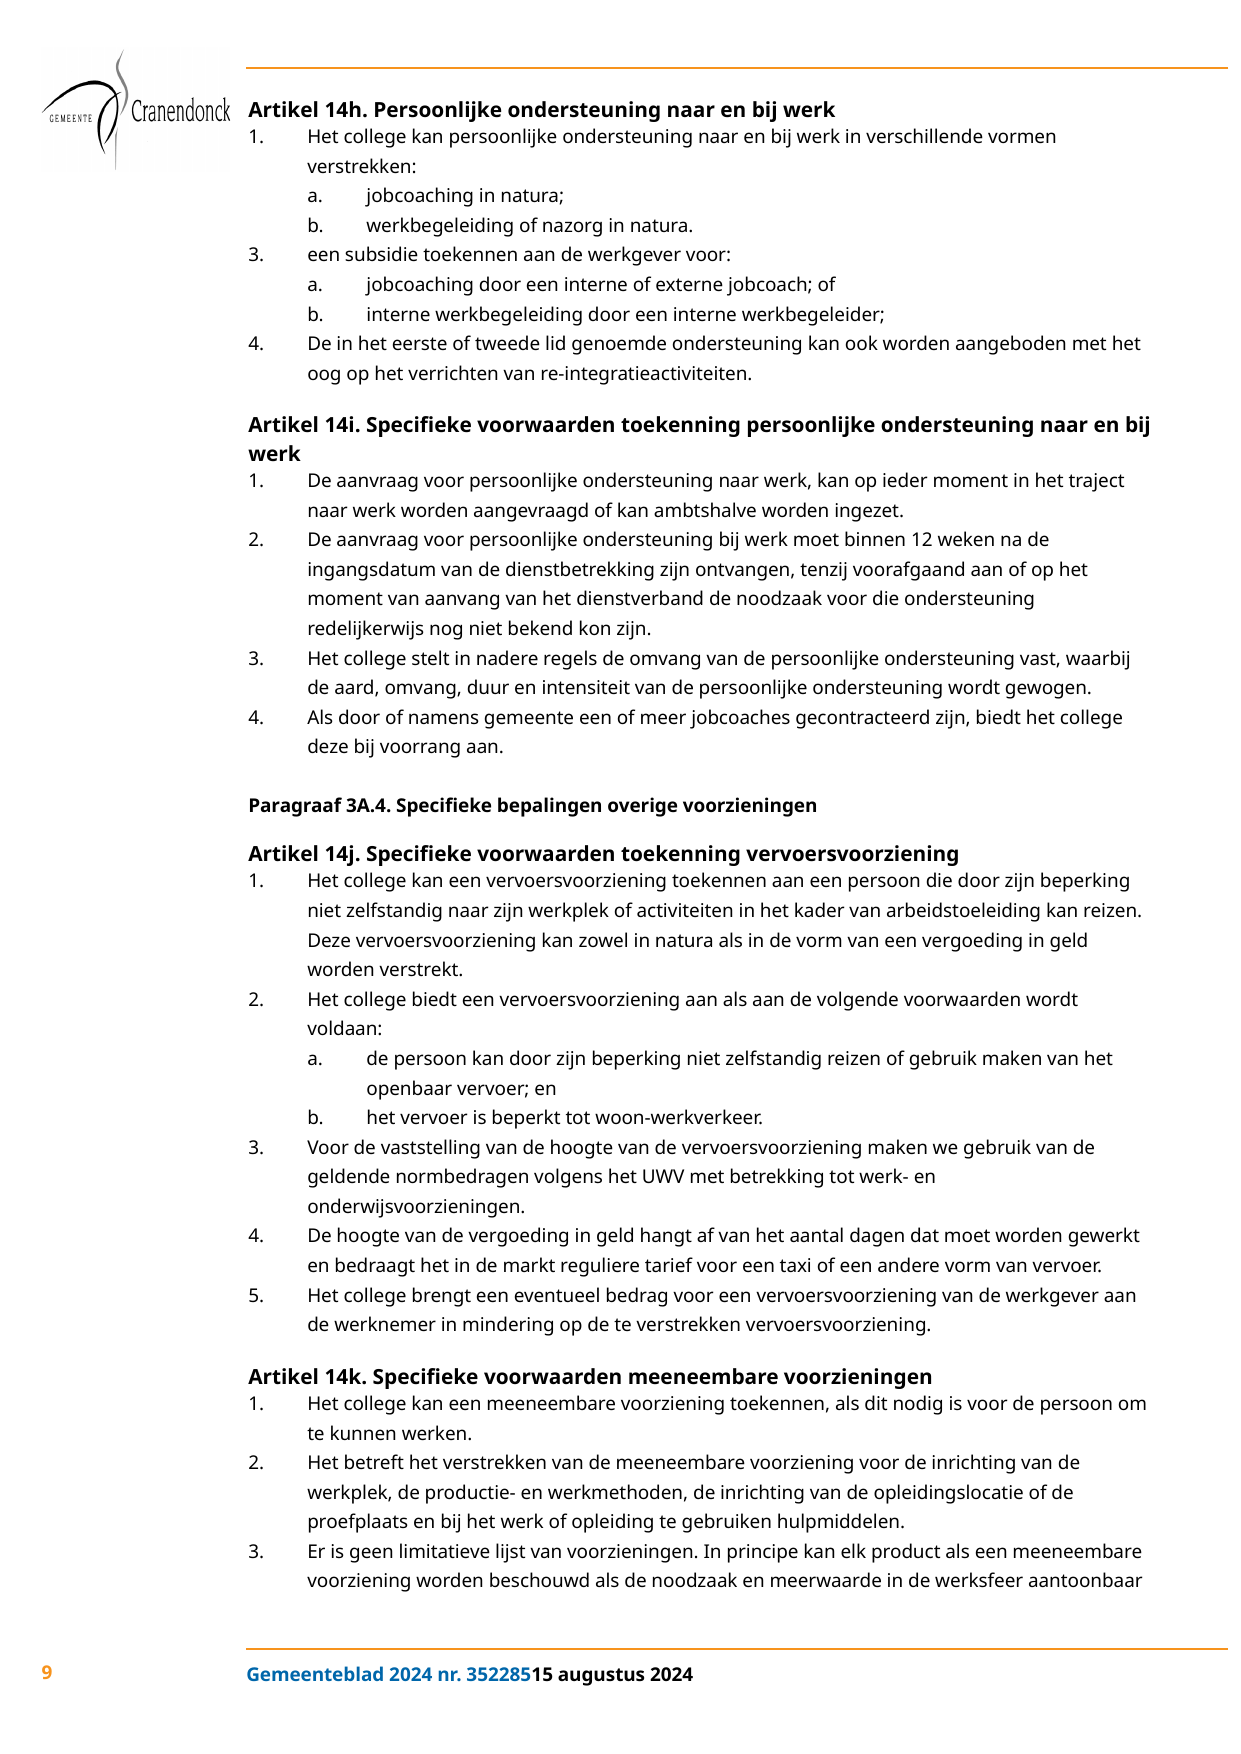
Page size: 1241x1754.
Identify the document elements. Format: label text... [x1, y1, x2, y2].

text Artikel 14h. Persoonlijke ondersteuning naar en bij werk [248, 95, 1152, 123]
list Het college stelt in nadere regels de omvang van de persoonlijke ondersteuning vast, waarbij de aard, omvang, duur en intensiteit van de persoonlijke ondersteuning wordt gewogen. [248, 645, 1152, 700]
list De aanvraag voor persoonlijke ondersteuning naar werk, kan op ieder moment in het traject naar werk worden aangevraagd of kan ambtshalve worden ingezet. [248, 467, 1152, 522]
list Het college kan een vervoersvoorziening toekennen aan een persoon die door zijn beperking niet zelfstandig naar zijn werkplek of activiteiten in het kader van arbeidstoeleiding kan reizen. Deze vervoersvoorziening kan zowel in natura als in de vorm van een vergoeding in geld worden verstrekt. [248, 868, 1152, 982]
list Voor de vaststelling van de hoogte van de vervoersvoorziening maken we gebruik van de geldende normbedragen volgens het UWV met betrekking tot werk- en onderwijsvoorzieningen. [248, 1134, 1152, 1219]
text Paragraaf 3A.4. Specifieke bepalingen overige voorzieningen [248, 793, 1152, 818]
list werkbegeleiding of nazorg in natura. [307, 212, 1152, 238]
list de persoon kan door zijn beperking niet zelfstandig reizen of gebruik maken van het openbaar vervoer; en [307, 1045, 1152, 1100]
list Het betreft het verstrekken van de meeneembare voorziening voor de inrichting van de werkplek, de productie- en werkmethoden, de inrichting van de opleidingslocatie of de proefplaats en bij het werk of opleiding te gebruiken hulpmiddelen. [248, 1449, 1152, 1534]
list Het college brengt een eventueel bedrag voor een vervoersvoorziening van de werkgever aan de werknemer in mindering op de te verstrekken vervoersvoorziening. [248, 1282, 1152, 1337]
list De in het eerste of tweede lid genoemde ondersteuning kan ook worden aangeboden met het oog op het verrichten van re-integratieactiviteiten. [248, 330, 1152, 386]
list Het college biedt een vervoersvoorziening aan als aan de volgende voorwaarden wordt voldaan: [248, 986, 1152, 1041]
text Artikel 14i. Specifieke voorwaarden toekenning persoonlijke ondersteuning naar en bij werk [248, 410, 1152, 467]
list Er is geen limitatieve lijst van voorzieningen. In principe kan elk product als een meeneembare voorziening worden beschouwd als de noodzaak en meerwaarde in de werksfeer aantoonbaar [248, 1538, 1152, 1593]
list het vervoer is beperkt tot woon-werkverkeer. [307, 1104, 1152, 1130]
list De aanvraag voor persoonlijke ondersteuning bij werk moet binnen 12 weken na de ingangsdatum van de dienstbetrekking zijn ontvangen, tenzij voorafgaand aan of op het moment van aanvang van het dienstverband de noodzaak voor die ondersteuning redelijkerwijs nog niet bekend kon zijn. [248, 526, 1152, 641]
list jobcoaching in natura; [307, 182, 1152, 208]
text Artikel 14k. Specifieke voorwaarden meeneembare voorzieningen [248, 1362, 1152, 1390]
list interne werkbegeleiding door een interne werkbegeleider; [307, 301, 1152, 326]
list een subsidie toekennen aan de werkgever voor: [248, 242, 1152, 267]
list Het college kan persoonlijke ondersteuning naar en bij werk in verschillende vormen verstrekken: [248, 123, 1152, 178]
list jobcoaching door een interne of externe jobcoach; of [307, 271, 1152, 297]
text Artikel 14j. Specifieke voorwaarden toekenning vervoersvoorziening [248, 839, 1152, 868]
list Het college kan een meeneembare voorziening toekennen, als dit nodig is voor de persoon om te kunnen werken. [248, 1390, 1152, 1446]
list Als door of namens gemeente een of meer jobcoaches gecontracteerd zijn, biedt het college deze bij voorrang aan. [248, 704, 1152, 759]
picture [41, 47, 231, 172]
list De hoogte van de vergoeding in geld hangt af van het aantal dagen dat moet worden gewerkt en bedraagt het in de markt reguliere tarief voor een taxi of een andere vorm van vervoer. [248, 1223, 1152, 1278]
